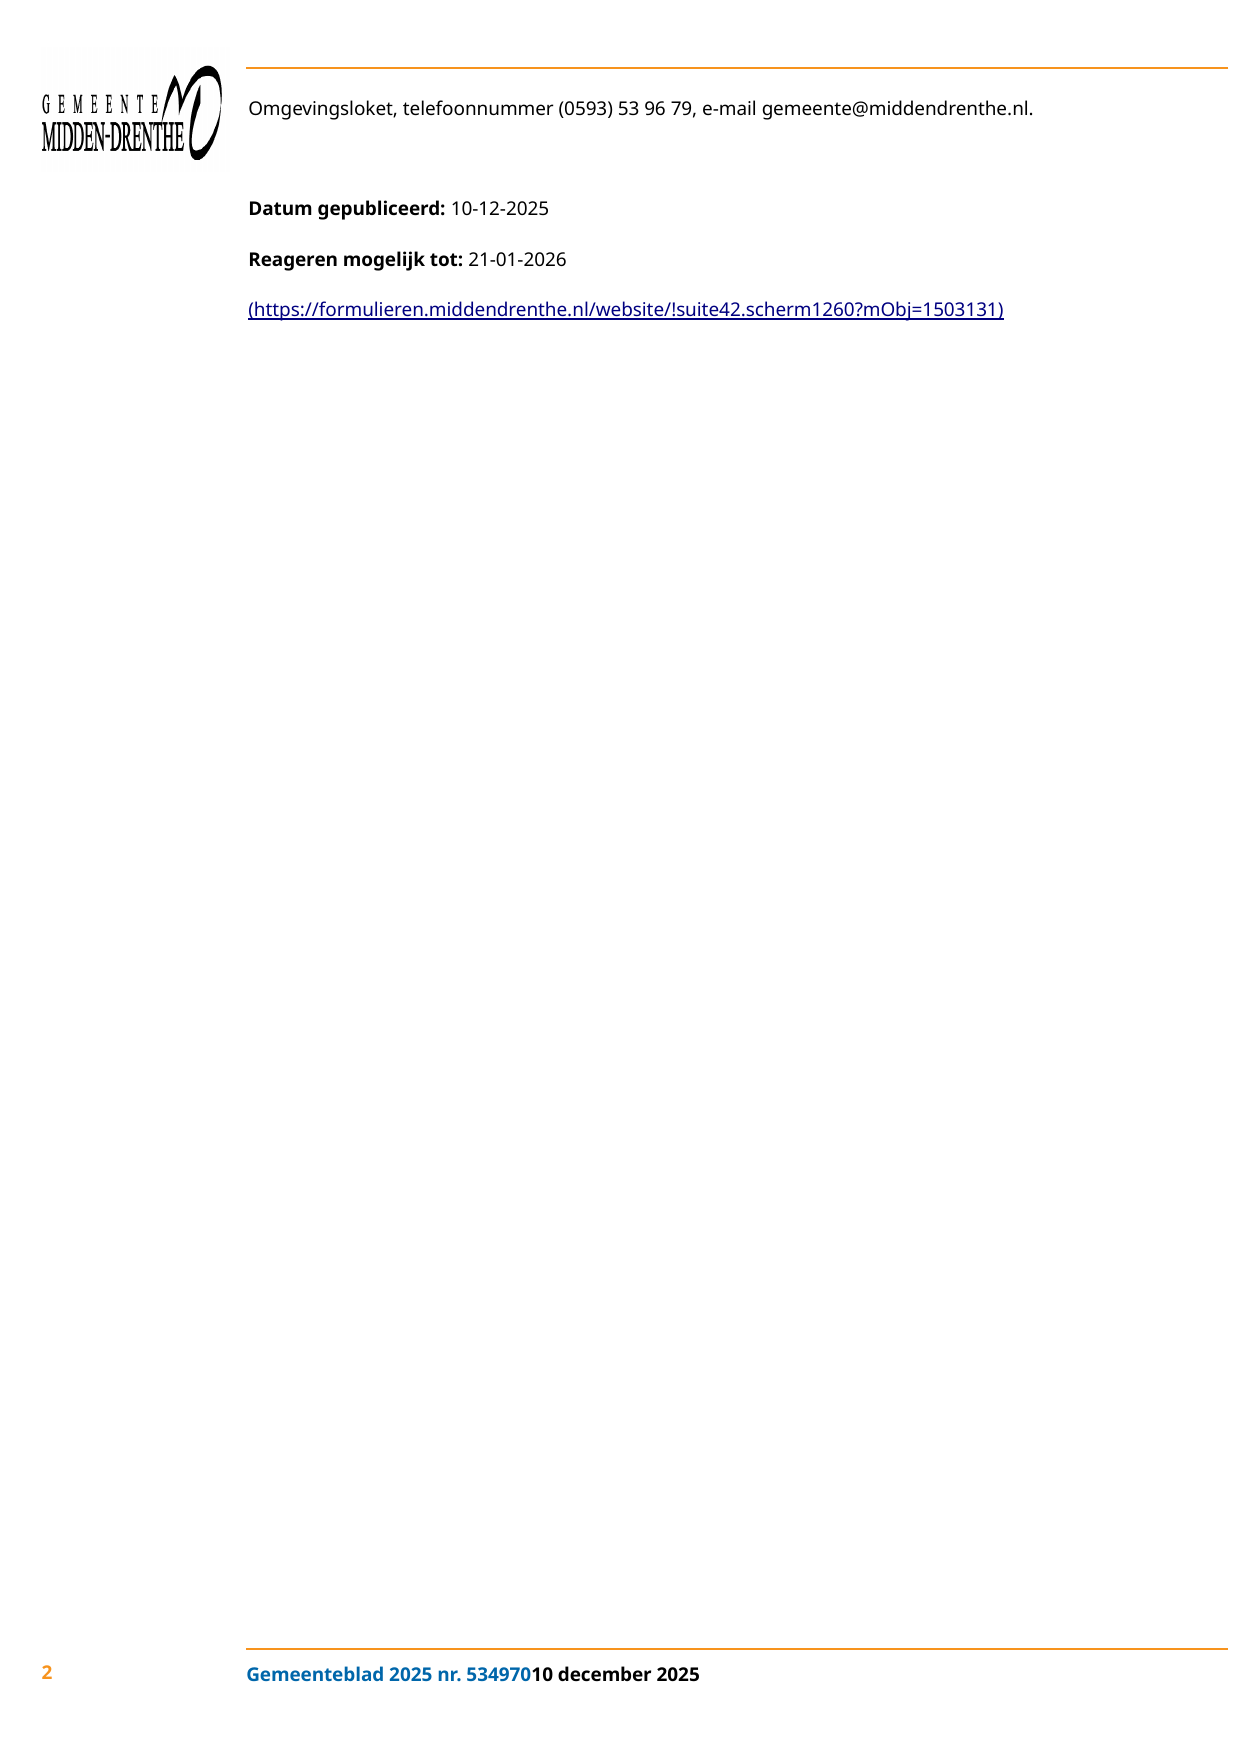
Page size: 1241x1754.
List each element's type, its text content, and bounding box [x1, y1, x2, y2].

text Omgevingsloket, telefoonnummer (0593) 53 96 79, e-mail gemeente@middendrenthe.nl. [248, 95, 1152, 121]
text (https://formulieren.middendrenthe.nl/website/!suite42.scherm1260?mObj=1503131) [248, 296, 1152, 322]
picture [41, 47, 231, 172]
text Datum gepubliceerd: 10-12-2025 [248, 196, 1152, 221]
text Reageren mogelijk tot: 21-01-2026 [248, 246, 1152, 272]
